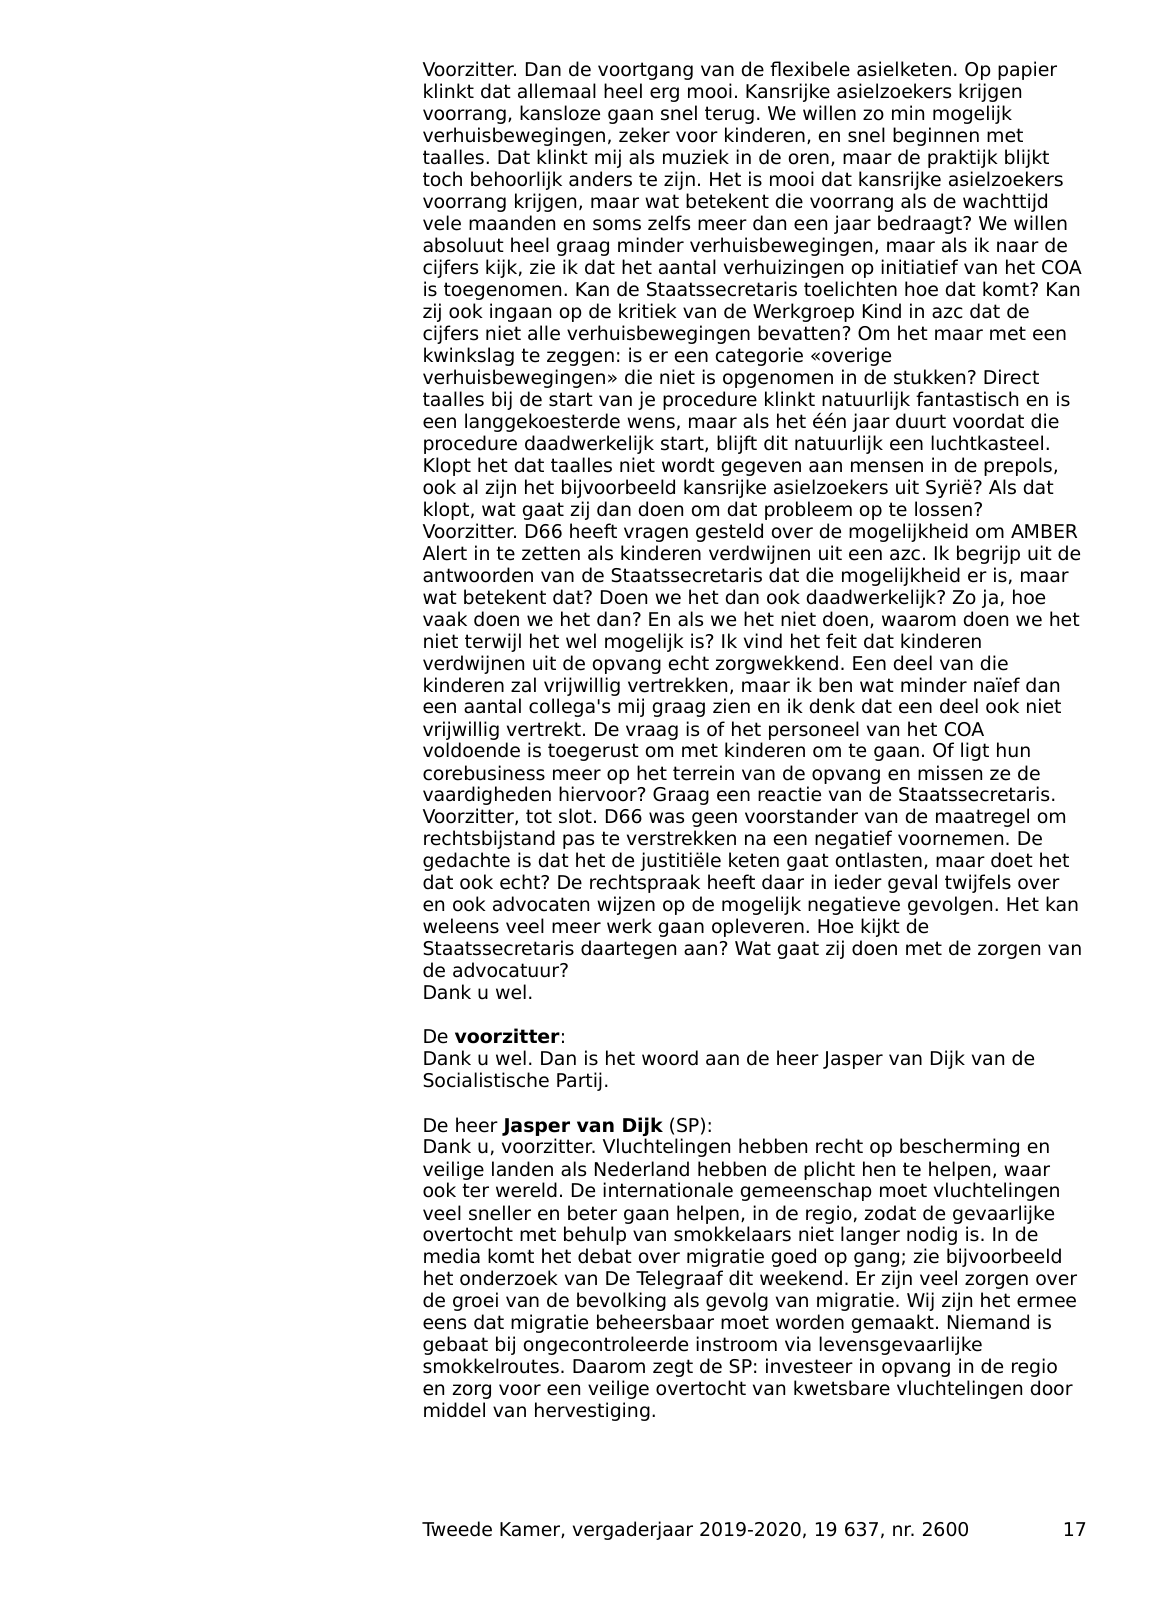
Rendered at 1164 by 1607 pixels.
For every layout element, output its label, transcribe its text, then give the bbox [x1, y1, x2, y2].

text Dank u wel. [422, 982, 1087, 1004]
text Voorzitter. D66 heeft vragen gesteld over de mogelijkheid om AMBER Alert in te zetten als kinderen verdwijnen uit een azc. Ik begrijp uit de antwoorden van de Staatssecretaris dat die mogelijkheid er is, maar wat betekent dat? Doen we het dan ook daadwerkelijk? Zo ja, hoe vaak doen we het dan? En als we het niet doen, waarom doen we het niet terwijl het wel mogelijk is? Ik vind het feit dat kinderen verdwijnen uit de opvang echt zorgwekkend. Een deel van die kinderen zal vrijwillig vertrekken, maar ik ben wat minder naïef dan een aantal collega's mij graag zien en ik denk dat een deel ook niet vrijwillig vertrekt. De vraag is of het personeel van het COA voldoende is toegerust om met kinderen om te gaan. Of ligt hun corebusiness meer op het terrein van de opvang en missen ze de vaardigheden hiervoor? Graag een reactie van de Staatssecretaris. [422, 521, 1087, 806]
text De heer Jasper van Dijk (SP): [422, 1114, 1087, 1136]
text Voorzitter, tot slot. D66 was geen voorstander van de maatregel om rechtsbijstand pas te verstrekken na een negatief voornemen. De gedachte is dat het de justitiële keten gaat ontlasten, maar doet het dat ook echt? De rechtspraak heeft daar in ieder geval twijfels over en ook advocaten wijzen op de mogelijk negatieve gevolgen. Het kan weleens veel meer werk gaan opleveren. Hoe kijkt de Staatssecretaris daartegen aan? Wat gaat zij doen met de zorgen van de advocatuur? [422, 806, 1087, 982]
text Voorzitter. Dan de voortgang van de flexibele asielketen. Op papier klinkt dat allemaal heel erg mooi. Kansrijke asielzoekers krijgen voorrang, kansloze gaan snel terug. We willen zo min mogelijk verhuisbewegingen, zeker voor kinderen, en snel beginnen met taalles. Dat klinkt mij als muziek in de oren, maar de praktijk blijkt toch behoorlijk anders te zijn. Het is mooi dat kansrijke asielzoekers voorrang krijgen, maar wat betekent die voorrang als de wachttijd vele maanden en soms zelfs meer dan een jaar bedraagt? We willen absoluut heel graag minder verhuisbewegingen, maar als ik naar de cijfers kijk, zie ik dat het aantal verhuizingen op initiatief van het COA is toegenomen. Kan de Staatssecretaris toelichten hoe dat komt? Kan zij ook ingaan op de kritiek van de Werkgroep Kind in azc dat de cijfers niet alle verhuisbewegingen bevatten? Om het maar met een kwinkslag te zeggen: is er een categorie «overige verhuisbewegingen» die niet is opgenomen in de stukken? Direct taalles bij de start van je procedure klinkt natuurlijk fantastisch en is een langgekoesterde wens, maar als het één jaar duurt voordat die procedure daadwerkelijk start, blijft dit natuurlijk een luchtkasteel. Klopt het dat taalles niet wordt gegeven aan mensen in de prepols, ook al zijn het bijvoorbeeld kansrijke asielzoekers uit Syrië? Als dat klopt, wat gaat zij dan doen om dat probleem op te lossen? [422, 59, 1087, 521]
text Dank u wel. Dan is het woord aan de heer Jasper van Dijk van de Socialistische Partij. [422, 1048, 1087, 1092]
text Dank u, voorzitter. Vluchtelingen hebben recht op bescherming en veilige landen als Nederland hebben de plicht hen te helpen, waar ook ter wereld. De internationale gemeenschap moet vluchtelingen veel sneller en beter gaan helpen, in de regio, zodat de gevaarlijke overtocht met behulp van smokkelaars niet langer nodig is. In de media komt het debat over migratie goed op gang; zie bijvoorbeeld het onderzoek van De Telegraaf dit weekend. Er zijn veel zorgen over de groei van de bevolking als gevolg van migratie. Wij zijn het ermee eens dat migratie beheersbaar moet worden gemaakt. Niemand is gebaat bij ongecontroleerde instroom via levensgevaarlijke smokkelroutes. Daarom zegt de SP: investeer in opvang in de regio en zorg voor een veilige overtocht van kwetsbare vluchtelingen door middel van hervestiging. [422, 1136, 1087, 1422]
text De voorzitter: [422, 1026, 1087, 1048]
